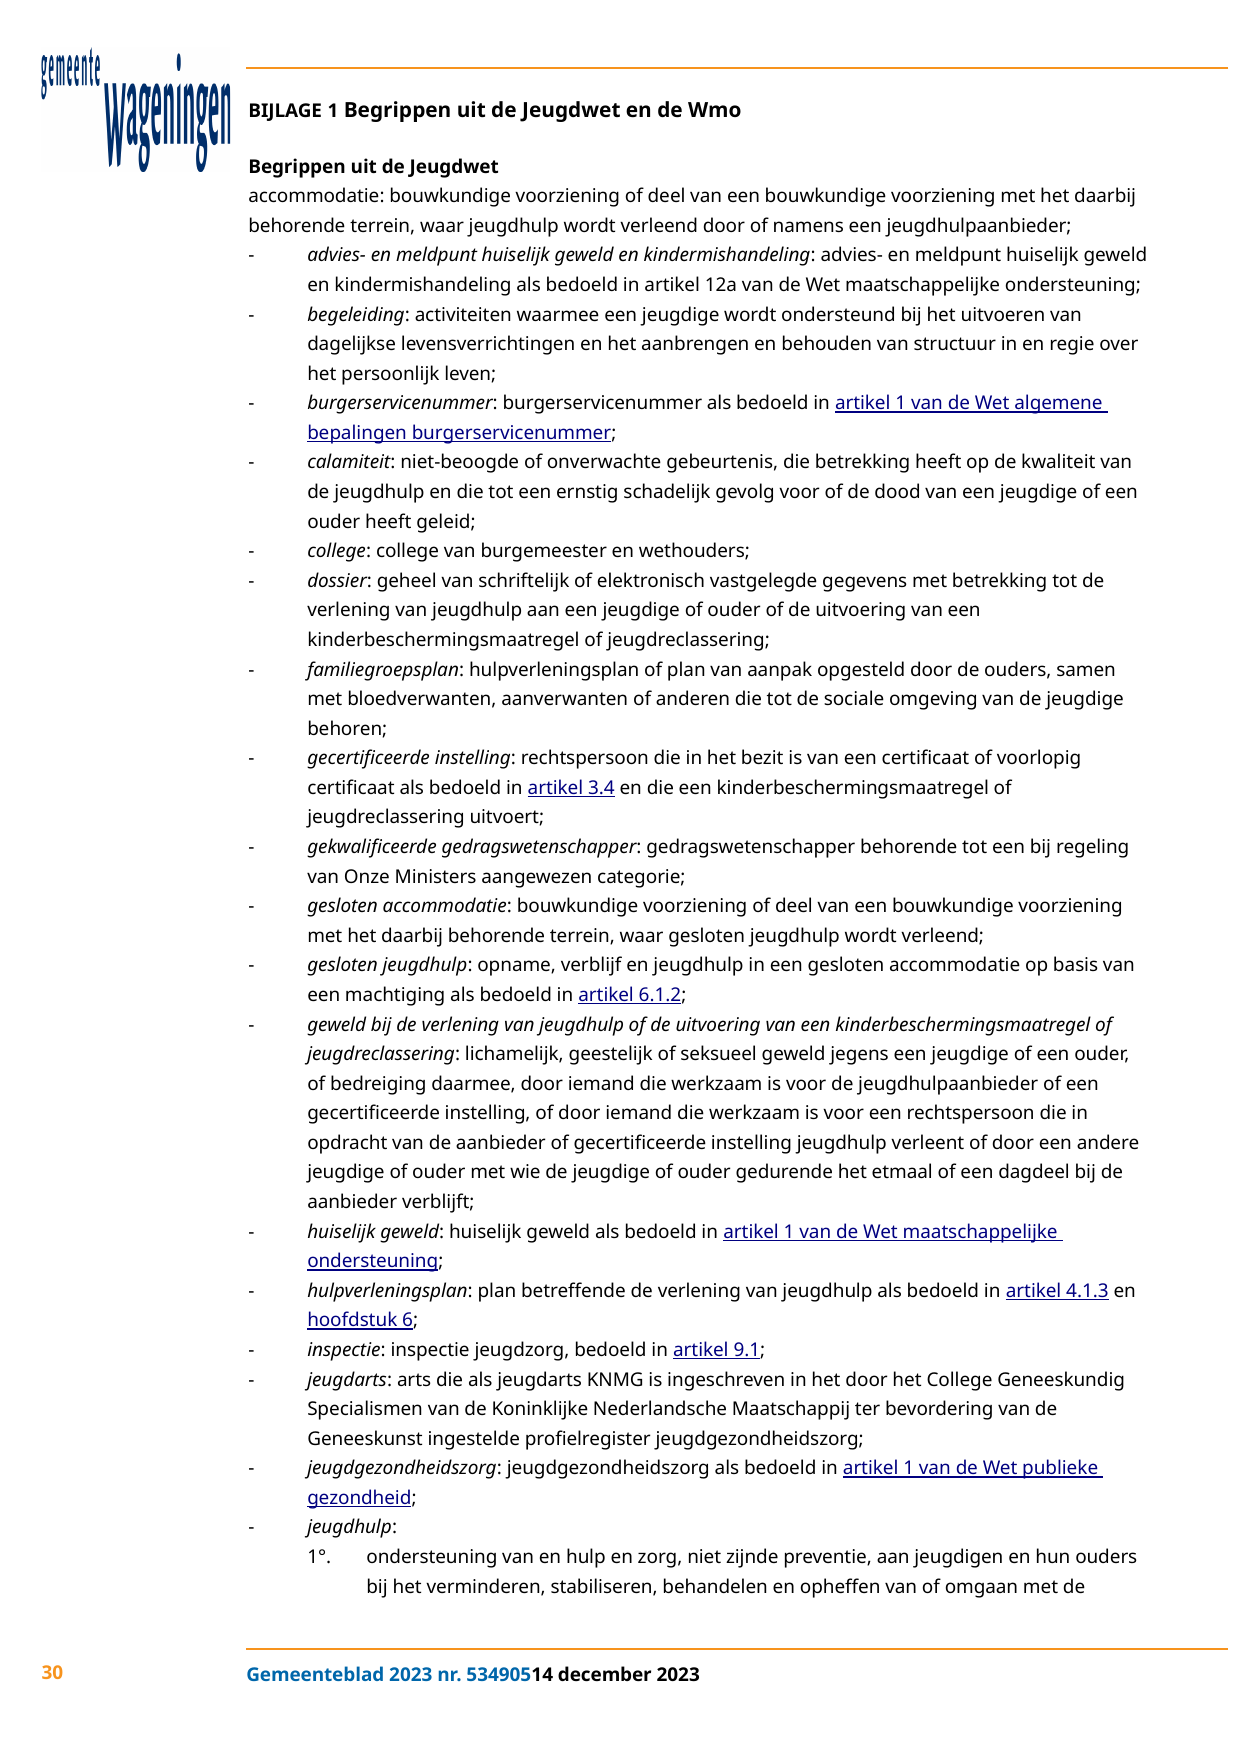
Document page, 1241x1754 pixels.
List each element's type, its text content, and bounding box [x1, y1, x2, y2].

list gesloten accommodatie: bouwkundige voorziening of deel van een bouwkundige voorziening met het daarbij behorende terrein, waar gesloten jeugdhulp wordt verleend; [248, 892, 1152, 948]
list gekwalificeerde gedragswetenschapper: gedragswetenschapper behorende tot een bij regeling van Onze Ministers aangewezen categorie; [248, 833, 1152, 889]
list advies- en meldpunt huiselijk geweld en kindermishandeling: advies- en meldpunt huiselijk geweld en kindermishandeling als bedoeld in artikel 12a van de Wet maatschappelijke ondersteuning; [248, 242, 1152, 297]
list college: college van burgemeester en wethouders; [248, 537, 1152, 563]
list inspectie: inspectie jeugdzorg, bedoeld in artikel 9.1; [248, 1336, 1152, 1362]
list familiegroepsplan: hulpverleningsplan of plan van aanpak opgesteld door de ouders, samen met bloedverwanten, aanverwanten of anderen die tot de sociale omgeving van de jeugdige behoren; [248, 656, 1152, 741]
text BIJLAGE 1 Begrippen uit de Jeugdwet en de Wmo [248, 95, 1152, 123]
list begeleiding: activiteiten waarmee een jeugdige wordt ondersteund bij het uitvoeren van dagelijkse levensverrichtingen en het aanbrengen en behouden van structuur in en regie over het persoonlijk leven; [248, 301, 1152, 386]
list geweld bij de verlening van jeugdhulp of de uitvoering van een kinderbeschermingsmaatregel of jeugdreclassering: lichamelijk, geestelijk of seksueel geweld jegens een jeugdige of een ouder, of bedreiging daarmee, door iemand die werkzaam is voor de jeugdhulpaanbieder of een gecertificeerde instelling, of door iemand die werkzaam is voor een rechtspersoon die in opdracht van de aanbieder of gecertificeerde instelling jeugdhulp verleent of door een andere jeugdige of ouder met wie de jeugdige of ouder gedurende het etmaal of een dagdeel bij de aanbieder verblijft; [248, 1011, 1152, 1214]
list huiselijk geweld: huiselijk geweld als bedoeld in artikel 1 van de Wet maatschappelijke ondersteuning; [248, 1218, 1152, 1273]
list jeugdgezondheidszorg: jeugdgezondheidszorg als bedoeld in artikel 1 van de Wet publieke gezondheid; [248, 1454, 1152, 1510]
list gesloten jeugdhulp: opname, verblijf en jeugdhulp in een gesloten accommodatie op basis van een machtiging als bedoeld in artikel 6.1.2; [248, 952, 1152, 1007]
list calamiteit: niet-beoogde of onverwachte gebeurtenis, die betrekking heeft op de kwaliteit van de jeugdhulp en die tot een ernstig schadelijk gevolg voor of de dood van een jeugdige of een ouder heeft geleid; [248, 449, 1152, 534]
list jeugdarts: arts die als jeugdarts KNMG is ingeschreven in het door het College Geneeskundig Specialismen van de Koninklijke Nederlandsche Maatschappij ter bevordering van de Geneeskunst ingestelde profielregister jeugdgezondheidszorg; [248, 1366, 1152, 1451]
list gecertificeerde instelling: rechtspersoon die in het bezit is van een certificaat of voorlopig certificaat als bedoeld in artikel 3.4 en die een kinderbeschermingsmaatregel of jeugdreclassering uitvoert; [248, 744, 1152, 829]
list hulpverleningsplan: plan betreffende de verlening van jeugdhulp als bedoeld in artikel 4.1.3 en hoofdstuk 6; [248, 1277, 1152, 1332]
list burgerservicenummer: burgerservicenummer als bedoeld in artikel 1 van de Wet algemene bepalingen burgerservicenummer; [248, 389, 1152, 445]
picture [41, 47, 231, 172]
list jeugdhulp: [248, 1514, 1152, 1539]
list dossier: geheel van schriftelijk of elektronisch vastgelegde gegevens met betrekking tot de verlening van jeugdhulp aan een jeugdige of ouder of de uitvoering van een kinderbeschermingsmaatregel of jeugdreclassering; [248, 567, 1152, 652]
text accommodatie: bouwkundige voorziening of deel van een bouwkundige voorziening met het daarbij behorende terrein, waar jeugdhulp wordt verleend door of namens een jeugdhulpaanbieder; [248, 182, 1152, 238]
text Begrippen uit de Jeugdwet [248, 153, 1152, 179]
list ondersteuning van en hulp en zorg, niet zijnde preventie, aan jeugdigen en hun ouders bij het verminderen, stabiliseren, behandelen en opheffen van of omgaan met de [307, 1543, 1152, 1599]
